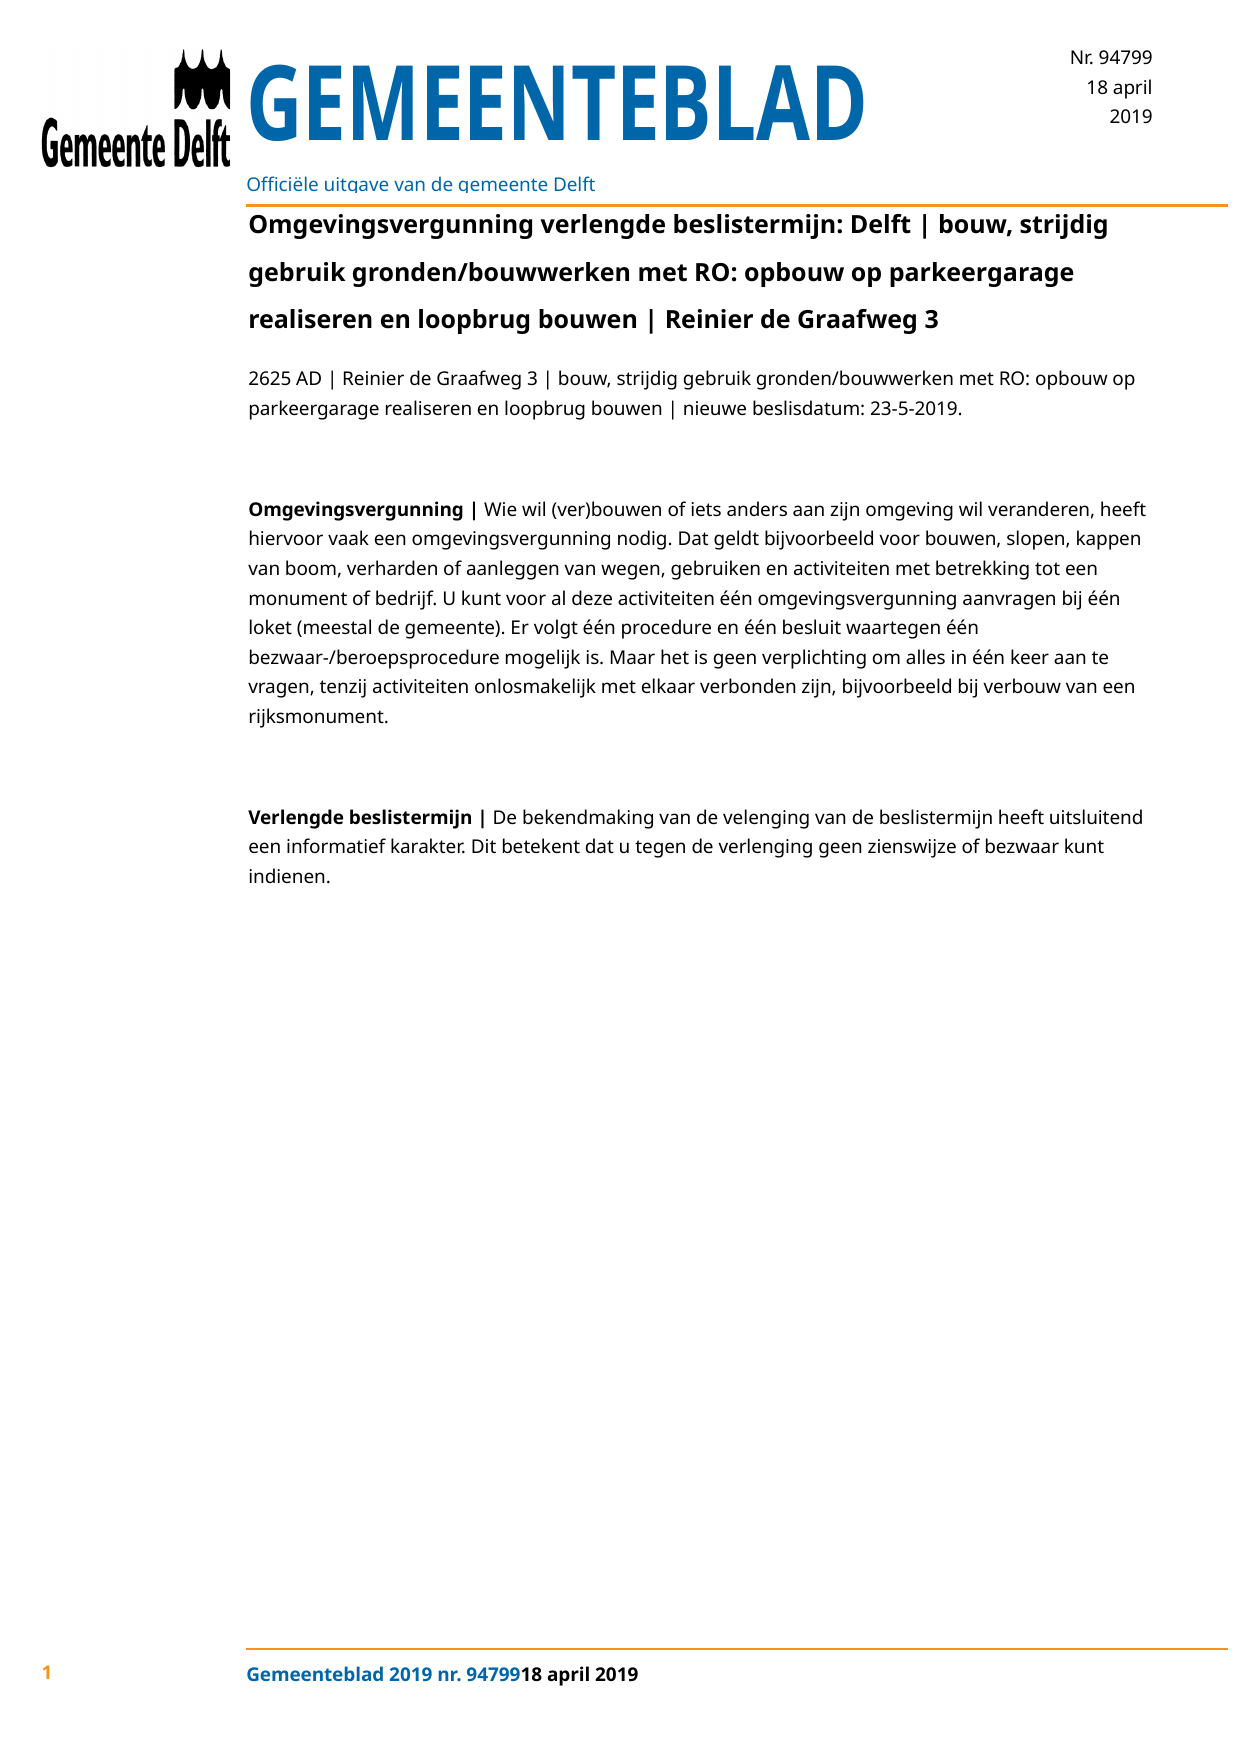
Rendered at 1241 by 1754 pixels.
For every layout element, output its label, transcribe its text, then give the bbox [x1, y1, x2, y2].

text 2625 AD | Reinier de Graafweg 3 | bouw, strijdig gebruik gronden/bouwwerken met RO: opbouw op parkeergarage realiseren en loopbrug bouwen | nieuwe beslisdatum: 23-5-2019. [248, 366, 1152, 421]
text Omgevingsvergunning verlengde beslistermijn: Delft | bouw, strijdig gebruik gronden/bouwwerken met RO: opbouw op parkeergarage realiseren en loopbrug bouwen | Reinier de Graafweg 3 [248, 207, 1152, 336]
picture [41, 47, 231, 172]
text Omgevingsvergunning | Wie wil (ver)bouwen of iets anders aan zijn omgeving wil veranderen, heeft hiervoor vaak een omgevingsvergunning nodig. Dat geldt bijvoorbeeld voor bouwen, slopen, kappen van boom, verharden of aanleggen van wegen, gebruiken en activiteiten met betrekking tot een monument of bedrijf. U kunt voor al deze activiteiten één omgevingsvergunning aanvragen bij één loket (meestal de gemeente). Er volgt één procedure en één besluit waartegen één bezwaar-/beroepsprocedure mogelijk is. Maar het is geen verplichting om alles in één keer aan te vragen, tenzij activiteiten onlosmakelijk met elkaar verbonden zijn, bijvoorbeeld bij verbouw van een rijksmonument. [248, 496, 1152, 729]
text Verlengde beslistermijn | De bekendmaking van de velenging van de beslistermijn heeft uitsluitend een informatief karakter. Dit betekent dat u tegen de verlenging geen zienswijze of bezwaar kunt indienen. [248, 804, 1152, 889]
